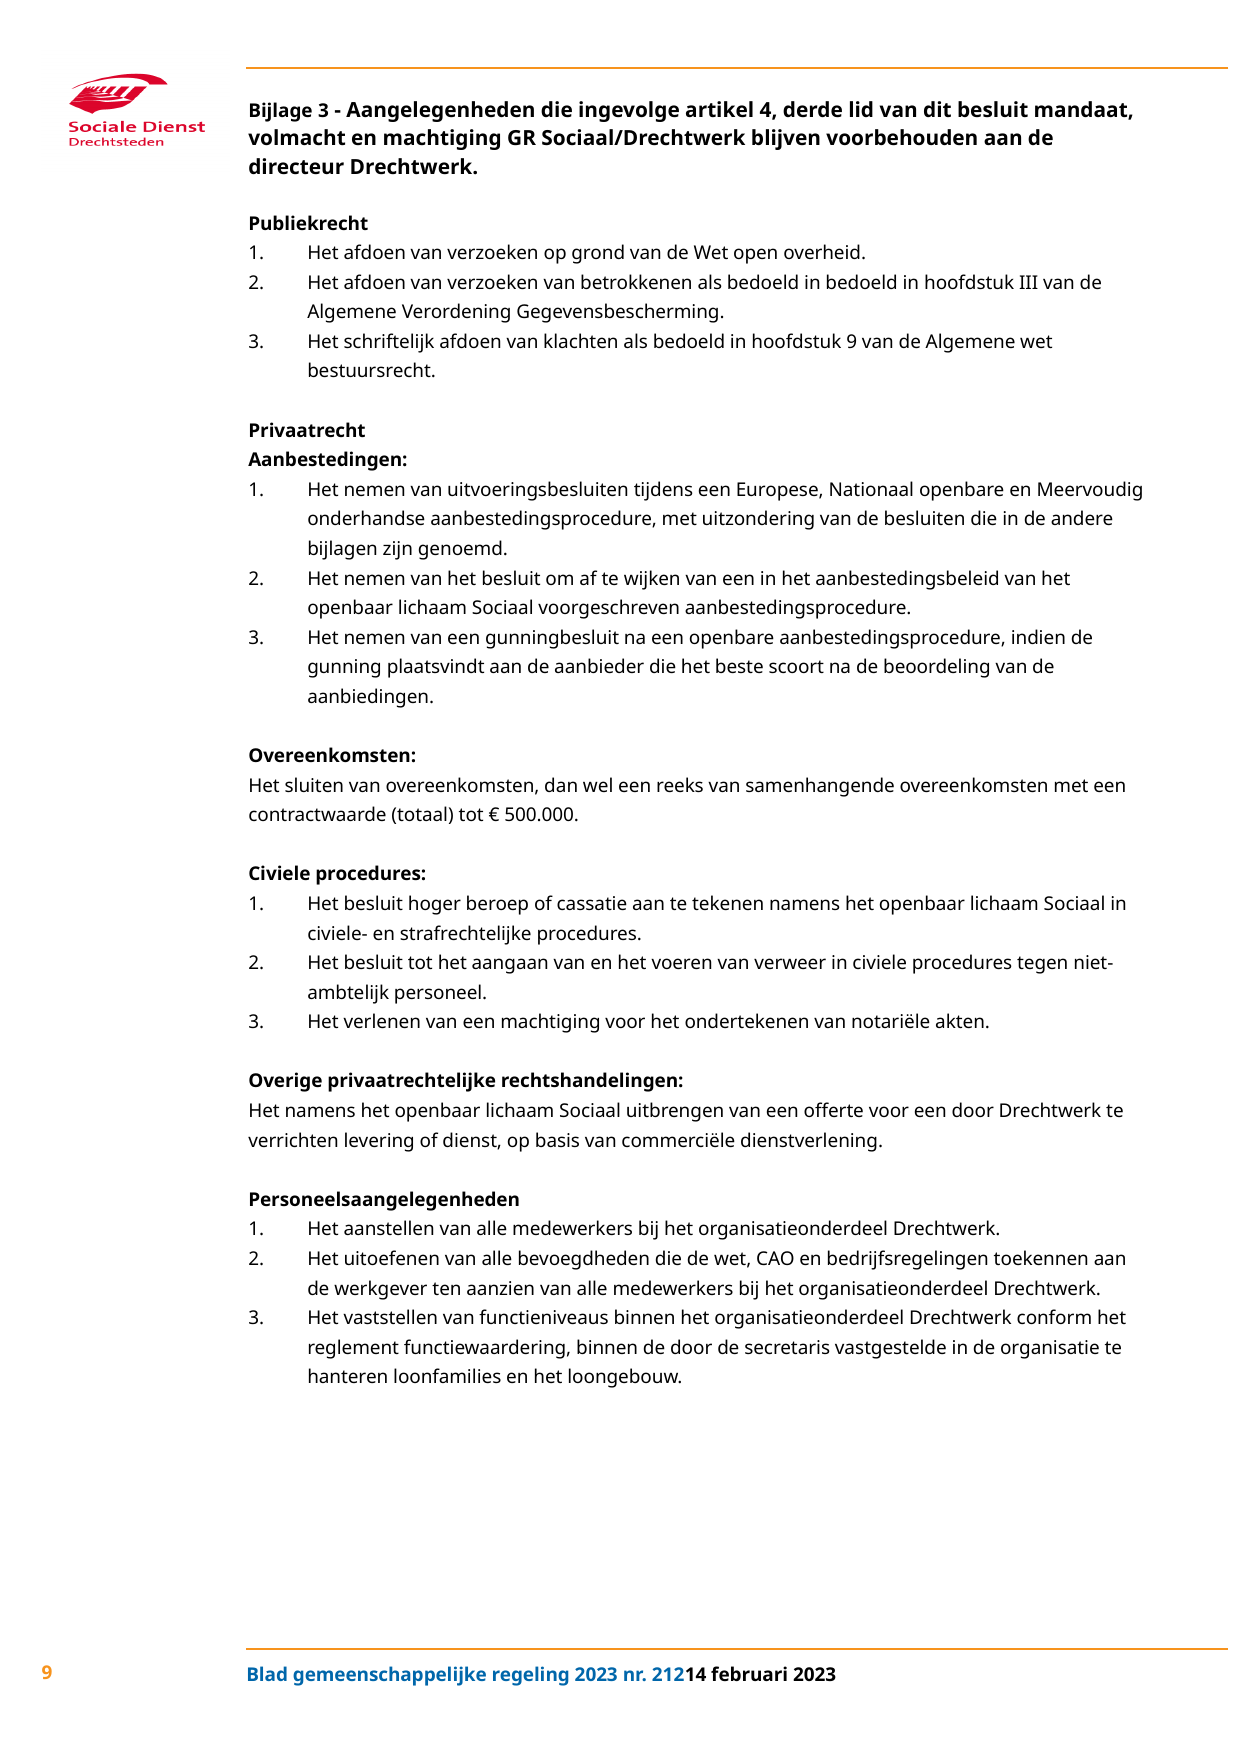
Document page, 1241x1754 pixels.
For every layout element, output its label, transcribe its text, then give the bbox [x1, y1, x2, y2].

list Het besluit tot het aangaan van en het voeren van verweer in civiele procedures tegen niet-ambtelijk personeel. [248, 949, 1152, 1005]
text Het namens het openbaar lichaam Sociaal uitbrengen van een offerte voor een door Drechtwerk te verrichten levering of dienst, op basis van commerciële dienstverlening. [248, 1097, 1152, 1153]
text Publiekrecht [248, 210, 1152, 236]
list Het aanstellen van alle medewerkers bij het organisatieonderdeel Drechtwerk. [248, 1216, 1152, 1241]
picture [41, 47, 231, 172]
list Het schriftelijk afdoen van klachten als bedoeld in hoofdstuk 9 van de Algemene wet bestuursrecht. [248, 328, 1152, 383]
list Het afdoen van verzoeken op grond van de Wet open overheid. [248, 239, 1152, 265]
list Het nemen van een gunningbesluit na een openbare aanbestedingsprocedure, indien de gunning plaatsvindt aan de aanbieder die het beste scoort na de beoordeling van de aanbiedingen. [248, 624, 1152, 709]
text Aanbestedingen: [248, 446, 1152, 472]
list Het nemen van het besluit om af te wijken van een in het aanbestedingsbeleid van het openbaar lichaam Sociaal voorgeschreven aanbestedingsprocedure. [248, 565, 1152, 620]
list Het uitoefenen van alle bevoegdheden die de wet, CAO en bedrijfsregelingen toekennen aan de werkgever ten aanzien van alle medewerkers bij het organisatieonderdeel Drechtwerk. [248, 1245, 1152, 1301]
text Bijlage 3 - Aangelegenheden die ingevolge artikel 4, derde lid van dit besluit mandaat, volmacht en machtiging GR Sociaal/Drechtwerk blijven voorbehouden aan de directeur Drechtwerk. [248, 95, 1152, 180]
list Het nemen van uitvoeringsbesluiten tijdens een Europese, Nationaal openbare en Meervoudig onderhandse aanbestedingsprocedure, met uitzondering van de besluiten die in de andere bijlagen zijn genoemd. [248, 476, 1152, 561]
text Overige privaatrechtelijke rechtshandelingen: [248, 1068, 1152, 1093]
list Het vaststellen van functieniveaus binnen het organisatieonderdeel Drechtwerk conform het reglement functiewaardering, binnen de door de secretaris vastgestelde in de organisatie te hanteren loonfamilies en het loongebouw. [248, 1304, 1152, 1389]
text Privaatrecht [248, 417, 1152, 443]
text Personeelsaangelegenheden [248, 1186, 1152, 1212]
list Het verlenen van een machtiging voor het ondertekenen van notariële akten. [248, 1008, 1152, 1034]
list Het afdoen van verzoeken van betrokkenen als bedoeld in bedoeld in hoofdstuk III van de Algemene Verordening Gegevensbescherming. [248, 269, 1152, 324]
text Overeenkomsten: [248, 742, 1152, 768]
text Civiele procedures: [248, 861, 1152, 886]
text Het sluiten van overeenkomsten, dan wel een reeks van samenhangende overeenkomsten met een contractwaarde (totaal) tot € 500.000. [248, 772, 1152, 827]
list Het besluit hoger beroep of cassatie aan te tekenen namens het openbaar lichaam Sociaal in civiele- en strafrechtelijke procedures. [248, 890, 1152, 946]
